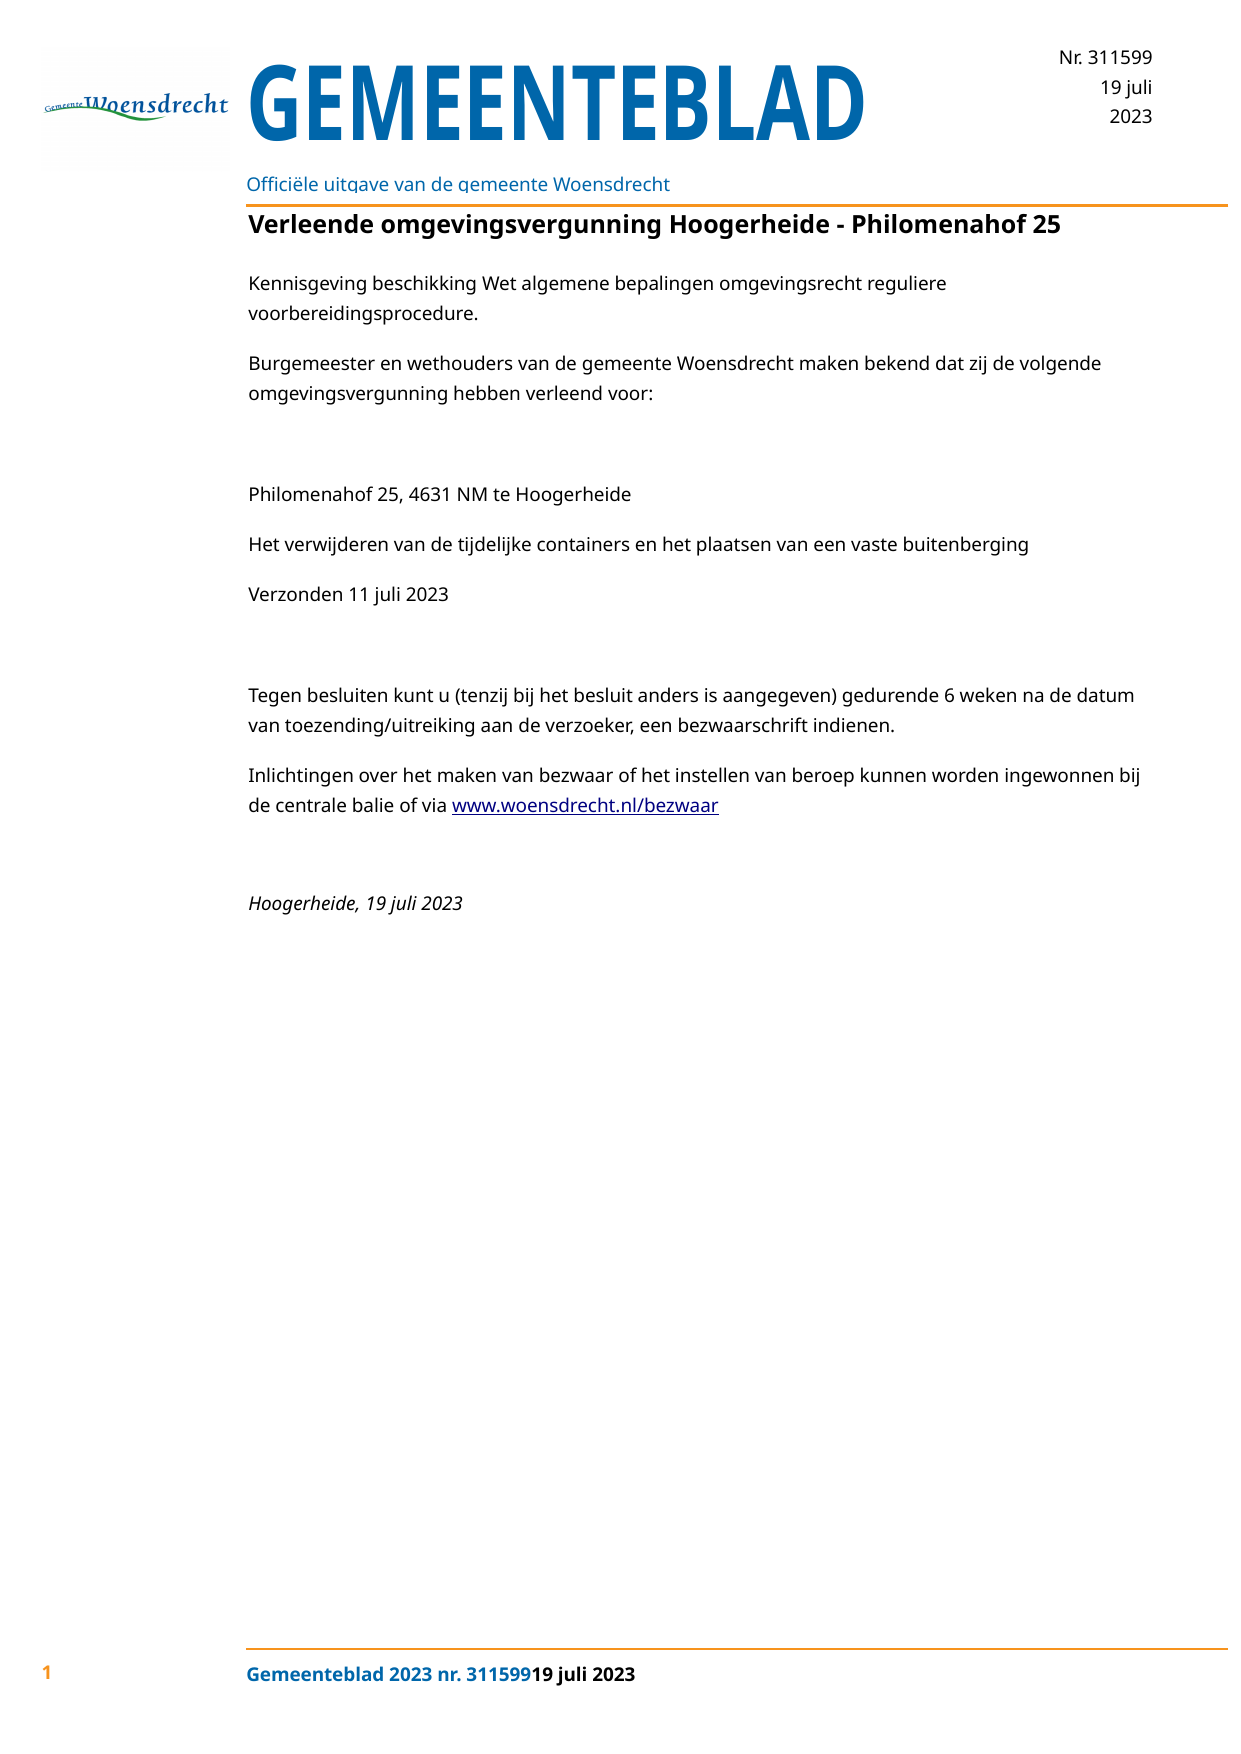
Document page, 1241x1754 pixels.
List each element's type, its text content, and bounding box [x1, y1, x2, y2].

text Verleende omgevingsvergunning Hoogerheide - Philomenahof 25 [248, 207, 1152, 241]
text Verzonden 11 juli 2023 [248, 582, 1152, 607]
picture [41, 47, 231, 172]
text Philomenahof 25, 4631 NM te Hoogerheide [248, 481, 1152, 506]
text Inlichtingen over het maken van bezwaar of het instellen van beroep kunnen worden ingewonnen bij de centrale balie of via www.woensdrecht.nl/bezwaar [248, 762, 1152, 818]
text Het verwijderen van de tijdelijke containers en het plaatsen van een vaste buitenberging [248, 531, 1152, 557]
text Kennisgeving beschikking Wet algemene bepalingen omgevingsrecht reguliere voorbereidingsprocedure. [248, 270, 1152, 326]
text Tegen besluiten kunt u (tenzij bij het besluit anders is aangegeven) gedurende 6 weken na de datum van toezending/uitreiking aan de verzoeker, een bezwaarschrift indienen. [248, 682, 1152, 738]
text Burgemeester en wethouders van de gemeente Woensdrecht maken bekend dat zij de volgende omgevingsvergunning hebben verleend voor: [248, 350, 1152, 406]
text Hoogerheide, 19 juli 2023 [248, 890, 1152, 916]
